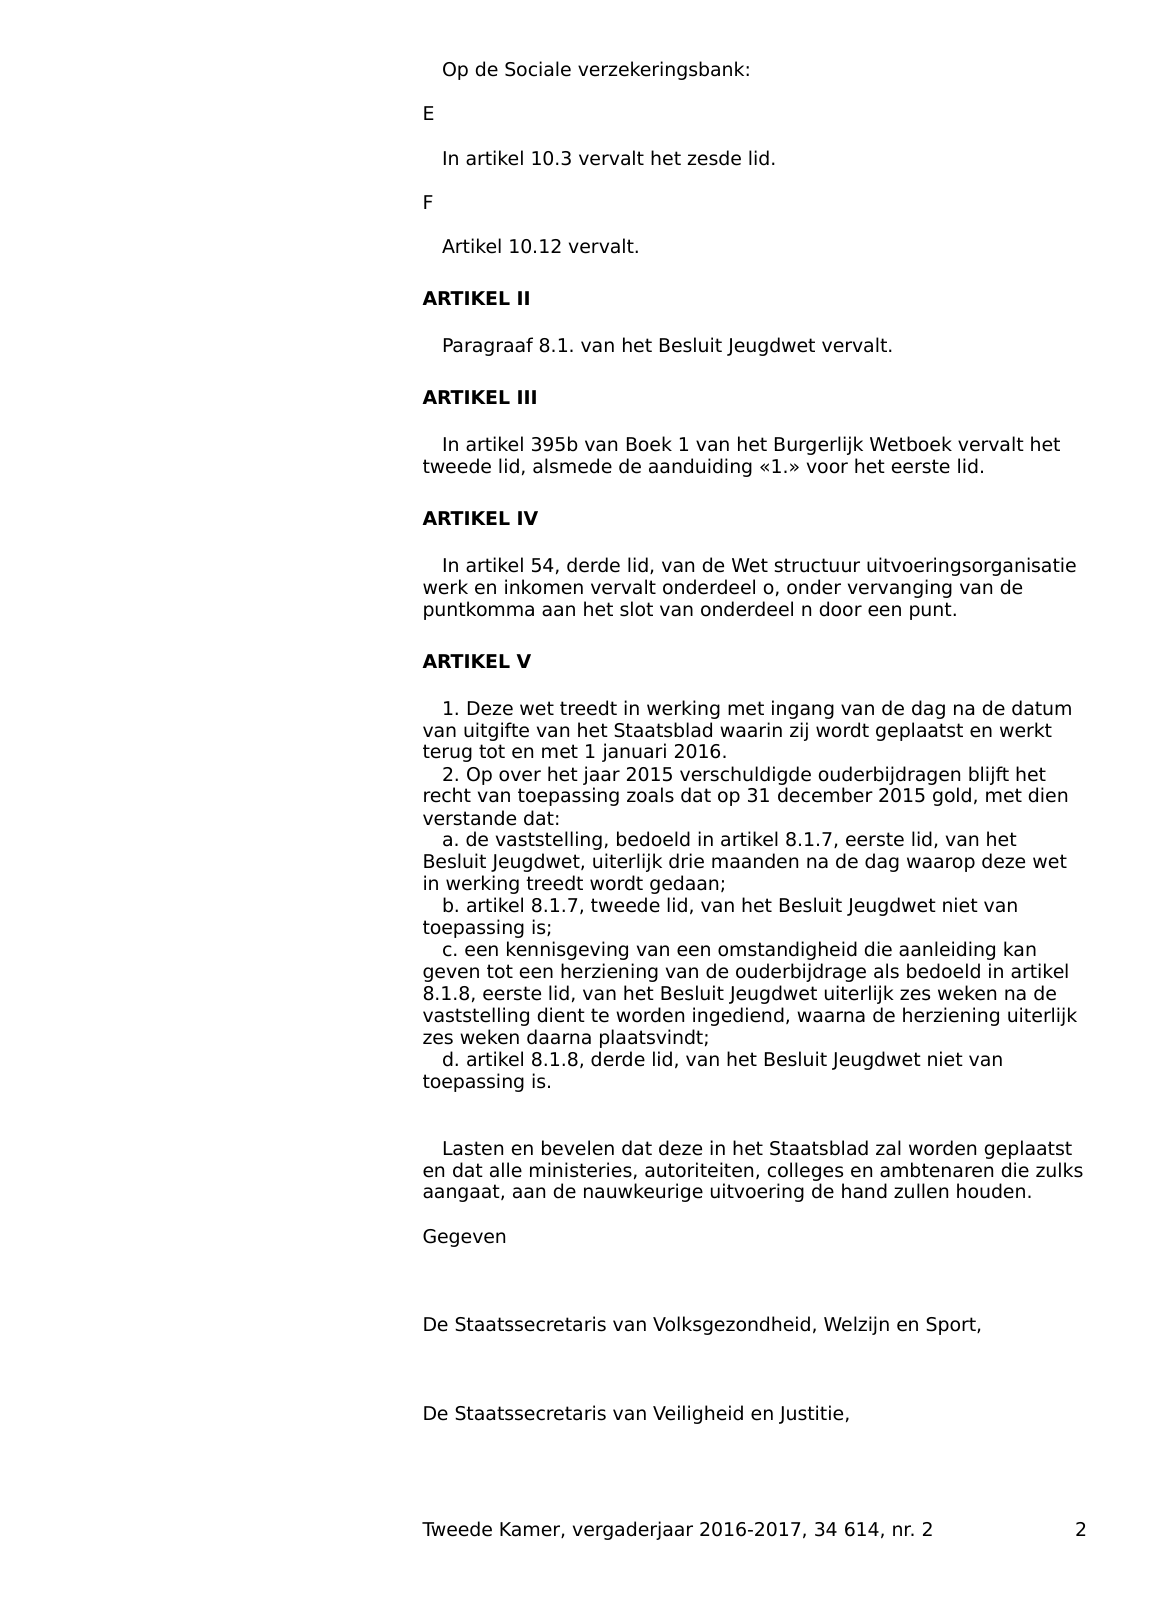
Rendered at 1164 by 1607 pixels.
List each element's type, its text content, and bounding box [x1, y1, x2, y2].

text c. een kennisgeving van een omstandigheid die aanleiding kan geven tot een herziening van de ouderbijdrage als bedoeld in artikel 8.1.8, eerste lid, van het Besluit Jeugdwet uiterlijk zes weken na de vaststelling dient te worden ingediend, waarna de herziening uiterlijk zes weken daarna plaatsvindt; [422, 939, 1087, 1049]
text In artikel 395b van Boek 1 van het Burgerlijk Wetboek vervalt het tweede lid, alsmede de aanduiding «1.» voor het eerste lid. [422, 434, 1087, 478]
text Paragraaf 8.1. van het Besluit Jeugdwet vervalt. [422, 335, 1087, 357]
subtitle ARTIKEL II [422, 288, 1087, 310]
text b. artikel 8.1.7, tweede lid, van het Besluit Jeugdwet niet van toepassing is; [422, 895, 1087, 939]
subtitle ARTIKEL III [422, 387, 1087, 409]
subtitle ARTIKEL V [422, 651, 1087, 672]
text a. de vaststelling, bedoeld in artikel 8.1.7, eerste lid, van het Besluit Jeugdwet, uiterlijk drie maanden na de dag waarop deze wet in werking treedt wordt gedaan; [422, 829, 1087, 895]
text Op de Sociale verzekeringsbank: [422, 59, 1087, 81]
text Gegeven [422, 1226, 1087, 1248]
text In artikel 54, derde lid, van de Wet structuur uitvoeringsorganisatie werk en inkomen vervalt onderdeel o, onder vervanging van de puntkomma aan het slot van onderdeel n door een punt. [422, 554, 1087, 621]
text E [422, 103, 1087, 125]
subtitle ARTIKEL IV [422, 508, 1087, 529]
text F [422, 192, 1087, 213]
text 1. Deze wet treedt in werking met ingang van de dag na de datum van uitgifte van het Staatsblad waarin zij wordt geplaatst en werkt terug tot en met 1 januari 2016. [422, 697, 1087, 763]
text d. artikel 8.1.8, derde lid, van het Besluit Jeugdwet niet van toepassing is. [422, 1049, 1087, 1093]
text De Staatssecretaris van Veiligheid en Justitie, [422, 1403, 1087, 1425]
text In artikel 10.3 vervalt het zesde lid. [422, 147, 1087, 169]
text Lasten en bevelen dat deze in het Staatsblad zal worden geplaatst en dat alle ministeries, autoriteiten, colleges en ambtenaren die zulks aangaat, aan de nauwkeurige uitvoering de hand zullen houden. [422, 1137, 1087, 1203]
text De Staatssecretaris van Volksgezondheid, Welzijn en Sport, [422, 1314, 1087, 1336]
text 2. Op over het jaar 2015 verschuldigde ouderbijdragen blijft het recht van toepassing zoals dat op 31 december 2015 gold, met dien verstande dat: [422, 763, 1087, 829]
text Artikel 10.12 vervalt. [422, 236, 1087, 258]
